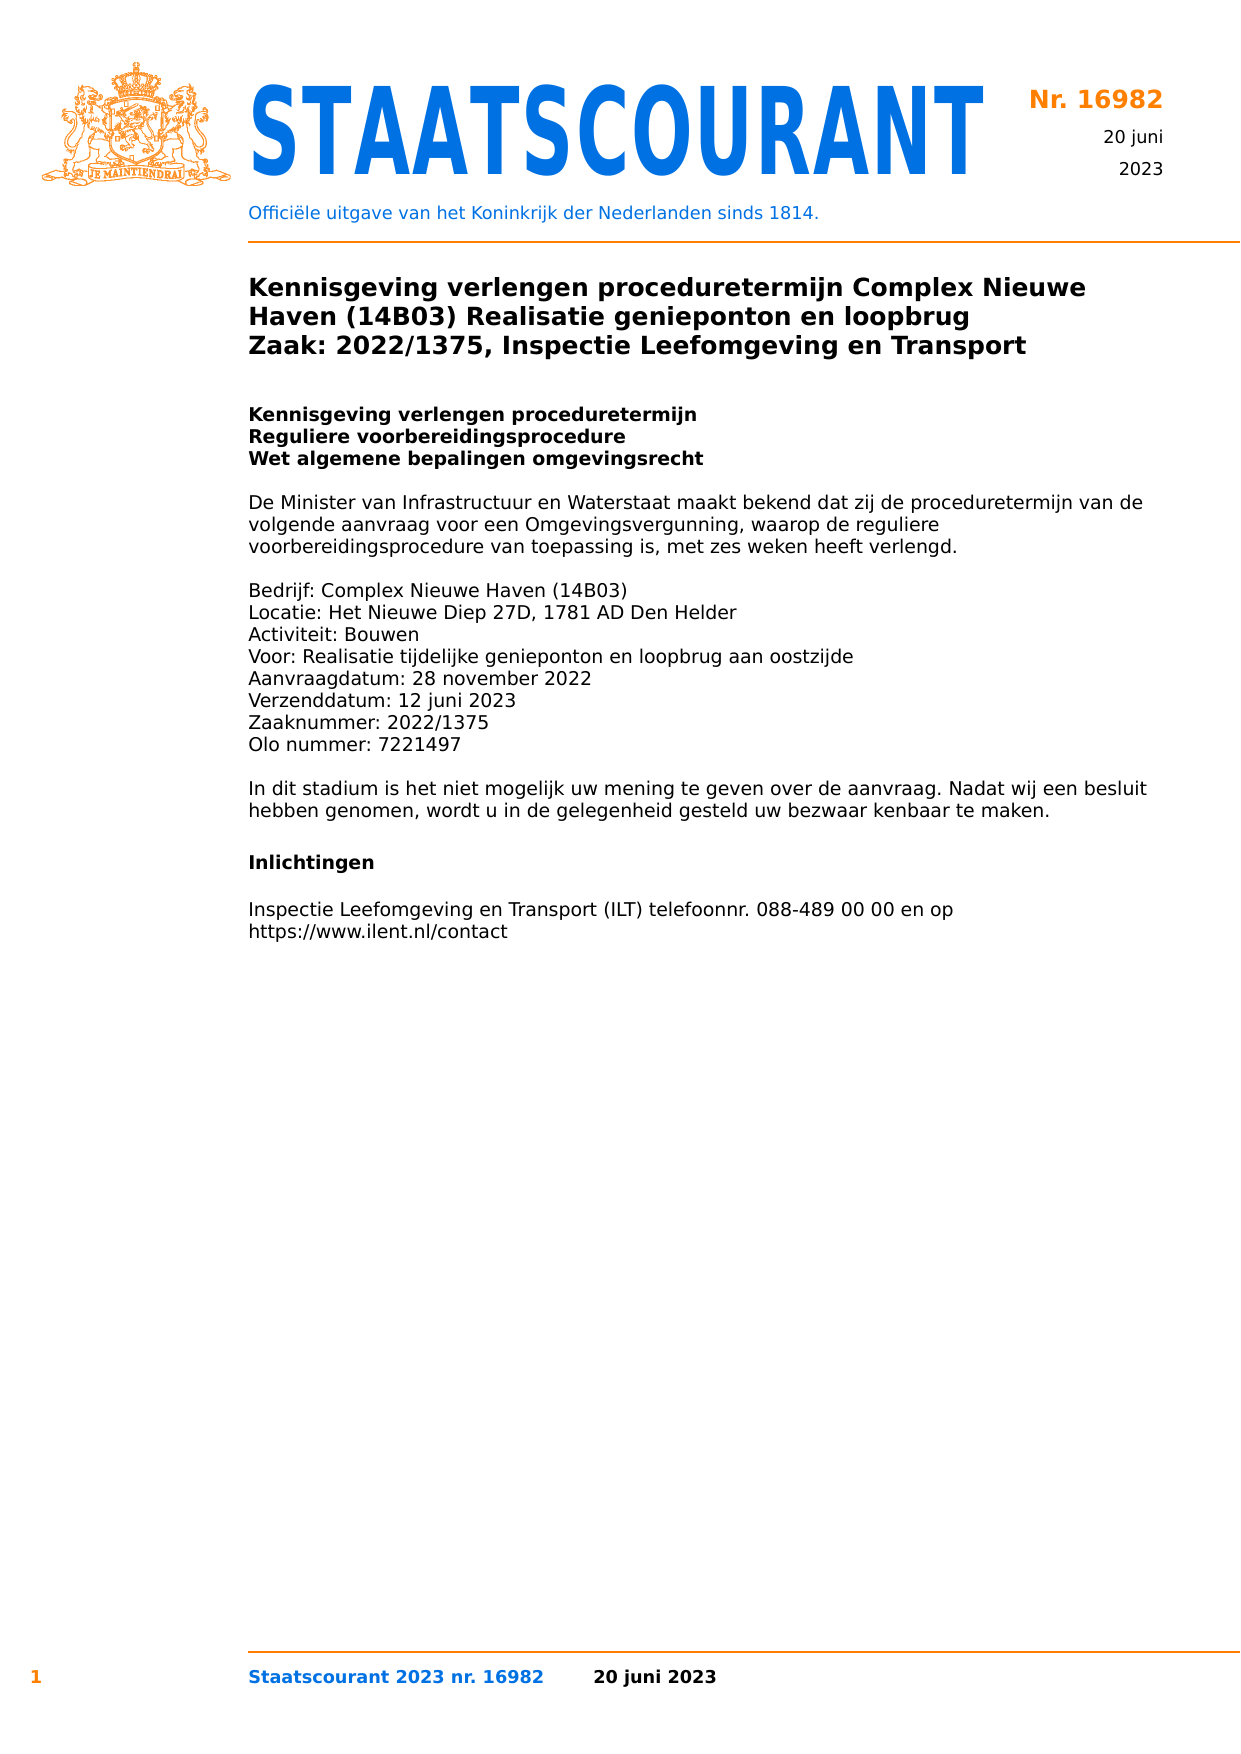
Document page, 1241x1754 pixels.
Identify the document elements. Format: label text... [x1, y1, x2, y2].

table_header STAATSCOURANT [248, 62, 998, 203]
subtitle Kennisgeving verlengen proceduretermijn Complex Nieuwe Haven (14B03) Realisatie genieponton en loopbrug Zaak: 2022/1375, Inspectie Leefomgeving en Transport [248, 273, 1163, 361]
text Voor: Realisatie tijdelijke genieponton en loopbrug aan oostzijde [248, 646, 1163, 668]
text Verzenddatum: 12 juni 2023 [248, 690, 1163, 712]
picture [41, 62, 231, 186]
text Bedrijf: Complex Nieuwe Haven (14B03) [248, 580, 1163, 602]
table_cell 2023 [998, 153, 1240, 203]
text Kennisgeving verlengen proceduretermijn [248, 404, 1163, 426]
table_header Nr. 16982 [998, 62, 1240, 121]
table_header [25, 62, 248, 241]
text Aanvraagdatum: 28 november 2022 [248, 668, 1163, 690]
table_cell 20 juni [998, 121, 1240, 153]
table_cell Officiële uitgave van het Koninkrijk der Nederlanden sinds 1814. [248, 203, 1240, 241]
text Zaaknummer: 2022/1375 [248, 712, 1163, 734]
text De Minister van Infrastructuur en Waterstaat maakt bekend dat zij de proceduretermijn van de volgende aanvraag voor een Omgevingsvergunning, waarop de reguliere voorbereidingsprocedure van toepassing is, met zes weken heeft verlengd. [248, 492, 1163, 558]
text In dit stadium is het niet mogelijk uw mening te geven over de aanvraag. Nadat wij een besluit hebben genomen, wordt u in de gelegenheid gesteld uw bezwaar kenbaar te maken. [248, 778, 1163, 822]
text Inspectie Leefomgeving en Transport (ILT) telefoonnr. 088-489 00 00 en op https://www.ilent.nl/contact [248, 898, 1163, 942]
text Reguliere voorbereidingsprocedure [248, 426, 1163, 448]
subtitle Inlichtingen [248, 852, 1163, 873]
text Activiteit: Bouwen [248, 624, 1163, 646]
text Wet algemene bepalingen omgevingsrecht [248, 448, 1163, 470]
text Olo nummer: 7221497 [248, 734, 1163, 756]
text Locatie: Het Nieuwe Diep 27D, 1781 AD Den Helder [248, 602, 1163, 624]
